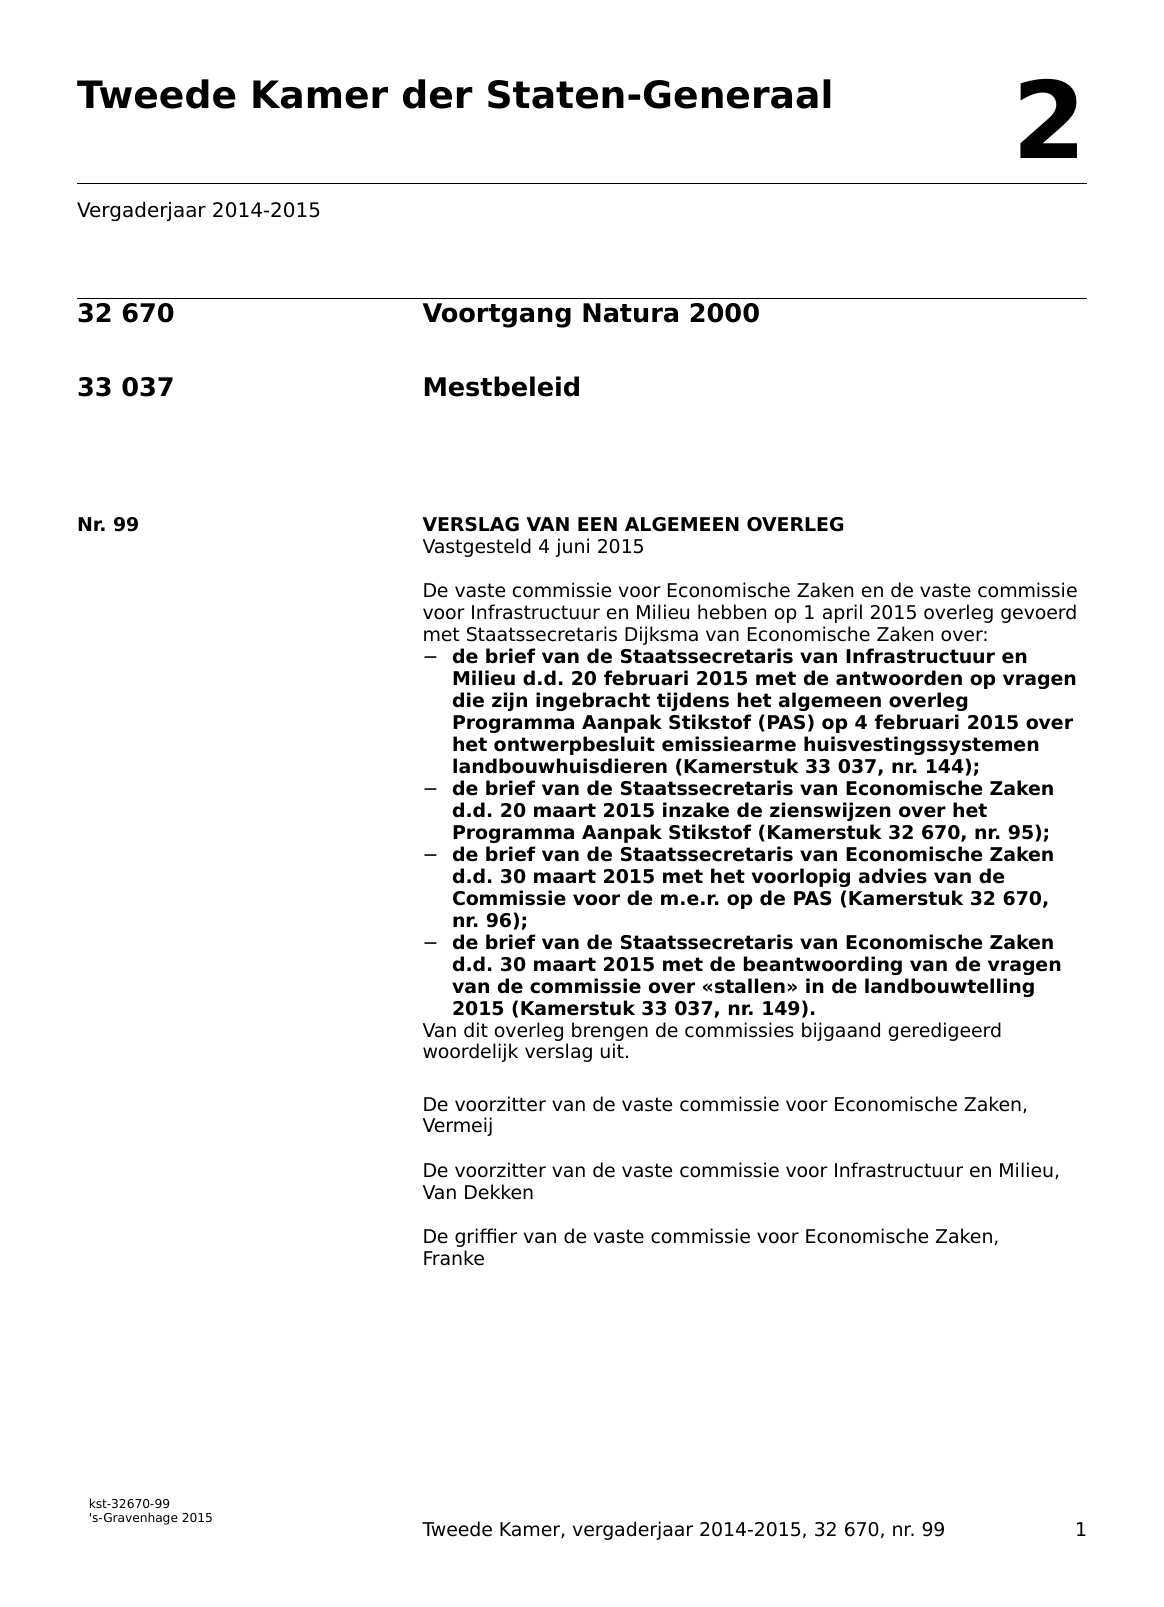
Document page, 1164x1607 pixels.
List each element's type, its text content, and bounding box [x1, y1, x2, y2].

text − de brief van de Staatssecretaris van Economische Zaken d.d. 30 maart 2015 met de beantwoording van de vragen van de commissie over «stallen» in de landbouwtelling 2015 (Kamerstuk 33 037, nr. 149). [422, 932, 1087, 1019]
table_header Tweede Kamer der Staten-Generaal [77, 59, 886, 183]
text kst-32670-99 [88, 1497, 323, 1511]
text De voorzitter van de vaste commissie voor Economische Zaken, Vermeij [422, 1093, 1087, 1137]
text − de brief van de Staatssecretaris van Infrastructuur en Milieu d.d. 20 februari 2015 met de antwoorden op vragen die zijn ingebracht tijdens het algemeen overleg Programma Aanpak Stikstof (PAS) op 4 februari 2015 over het ontwerpbesluit emissiearme huisvestingssystemen landbouwhuisdieren (Kamerstuk 33 037, nr. 144); [422, 646, 1087, 778]
text − de brief van de Staatssecretaris van Economische Zaken d.d. 20 maart 2015 inzake de zienswijzen over het Programma Aanpak Stikstof (Kamerstuk 32 670, nr. 95); [422, 778, 1087, 844]
subtitle Nr. 99 VERSLAG VAN EEN ALGEMEEN OVERLEG [77, 514, 1087, 536]
text − de brief van de Staatssecretaris van Economische Zaken d.d. 30 maart 2015 met het voorlopig advies van de Commissie voor de m.e.r. op de PAS (Kamerstuk 32 670, nr. 96); [422, 844, 1087, 932]
subtitle 33 037 Mestbeleid [77, 373, 1087, 403]
text De griffier van de vaste commissie voor Economische Zaken, Franke [422, 1226, 1087, 1270]
text 's-Gravenhage 2015 [88, 1511, 323, 1525]
text De vaste commissie voor Economische Zaken en de vaste commissie voor Infrastructuur en Milieu hebben op 1 april 2015 overleg gevoerd met Staatssecretaris Dijksma van Economische Zaken over: [422, 580, 1087, 646]
subtitle 32 670 Voortgang Natura 2000 [77, 299, 1087, 329]
text De voorzitter van de vaste commissie voor Infrastructuur en Milieu, Van Dekken [422, 1159, 1087, 1203]
table_header 2 [886, 59, 1087, 183]
table_cell Vergaderjaar 2014-2015 [77, 184, 1087, 298]
text Van dit overleg brengen de commissies bijgaand geredigeerd woordelijk verslag uit. [422, 1019, 1087, 1063]
text Vastgesteld 4 juni 2015 [422, 536, 1087, 558]
